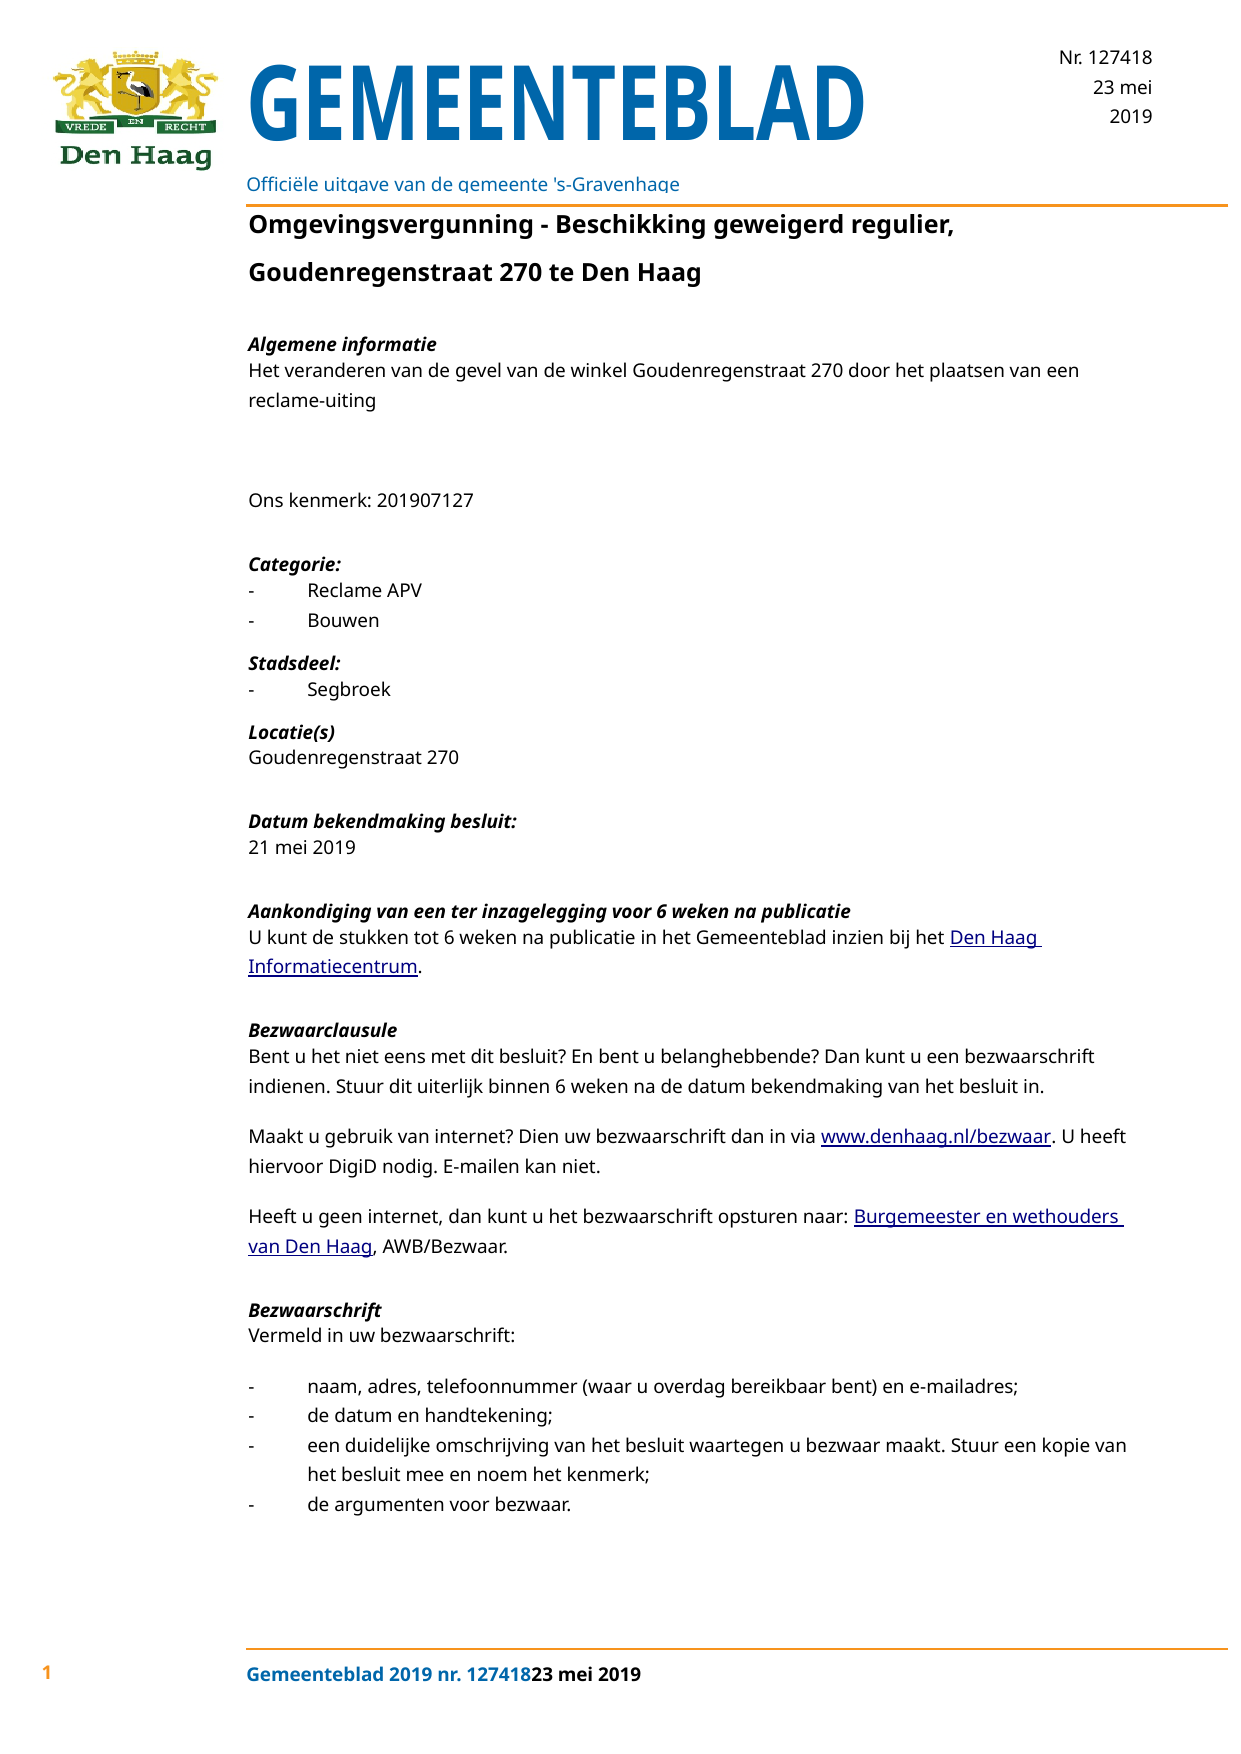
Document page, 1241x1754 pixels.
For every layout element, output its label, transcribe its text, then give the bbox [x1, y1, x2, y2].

list de argumenten voor bezwaar. [248, 1491, 1152, 1517]
text Datum bekendmaking besluit: [248, 808, 1152, 834]
text Omgevingsvergunning - Beschikking geweigerd regulier, Goudenregenstraat 270 te Den Haag [248, 207, 1152, 288]
text Ons kenmerk: 201907127 [248, 488, 1152, 513]
text Aankondiging van een ter inzagelegging voor 6 weken na publicatie [248, 898, 1152, 924]
text U kunt de stukken tot 6 weken na publicatie in het Gemeenteblad inzien bij het Den Haag Informatiecentrum. [248, 924, 1152, 979]
text Vermeld in uw bezwaarschrift: [248, 1322, 1152, 1348]
list Bouwen [248, 607, 1152, 633]
text Categorie: [248, 552, 1152, 577]
text Locatie(s) [248, 719, 1152, 744]
text Het veranderen van de gevel van de winkel Goudenregenstraat 270 door het plaatsen van een reclame-uiting [248, 357, 1152, 412]
text Goudenregenstraat 270 [248, 744, 1152, 770]
list Segbroek [248, 676, 1152, 701]
list naam, adres, telefoonnummer (waar u overdag bereikbaar bent) en e-mailadres; [248, 1373, 1152, 1399]
text Heeft u geen internet, dan kunt u het bezwaarschrift opsturen naar: Burgemeester en wethouders van Den Haag, AWB/Bezwaar. [248, 1203, 1152, 1258]
list een duidelijke omschrijving van het besluit waartegen u bezwaar maakt. Stuur een kopie van het besluit mee en noem het kenmerk; [248, 1432, 1152, 1487]
text Bezwaarclausule [248, 1017, 1152, 1043]
text Bent u het niet eens met dit besluit? En bent u belanghebbende? Dan kunt u een bezwaarschrift indienen. Stuur dit uiterlijk binnen 6 weken na de datum bekendmaking van het besluit in. [248, 1043, 1152, 1098]
text Maakt u gebruik van internet? Dien uw bezwaarschrift dan in via www.denhaag.nl/bezwaar. U heeft hiervoor DigiD nodig. E-mailen kan niet. [248, 1123, 1152, 1178]
text Bezwaarschrift [248, 1297, 1152, 1322]
picture [41, 47, 231, 172]
text Algemene informatie [248, 331, 1152, 357]
text Stadsdeel: [248, 650, 1152, 676]
text 21 mei 2019 [248, 834, 1152, 860]
list de datum en handtekening; [248, 1402, 1152, 1428]
list Reclame APV [248, 577, 1152, 603]
